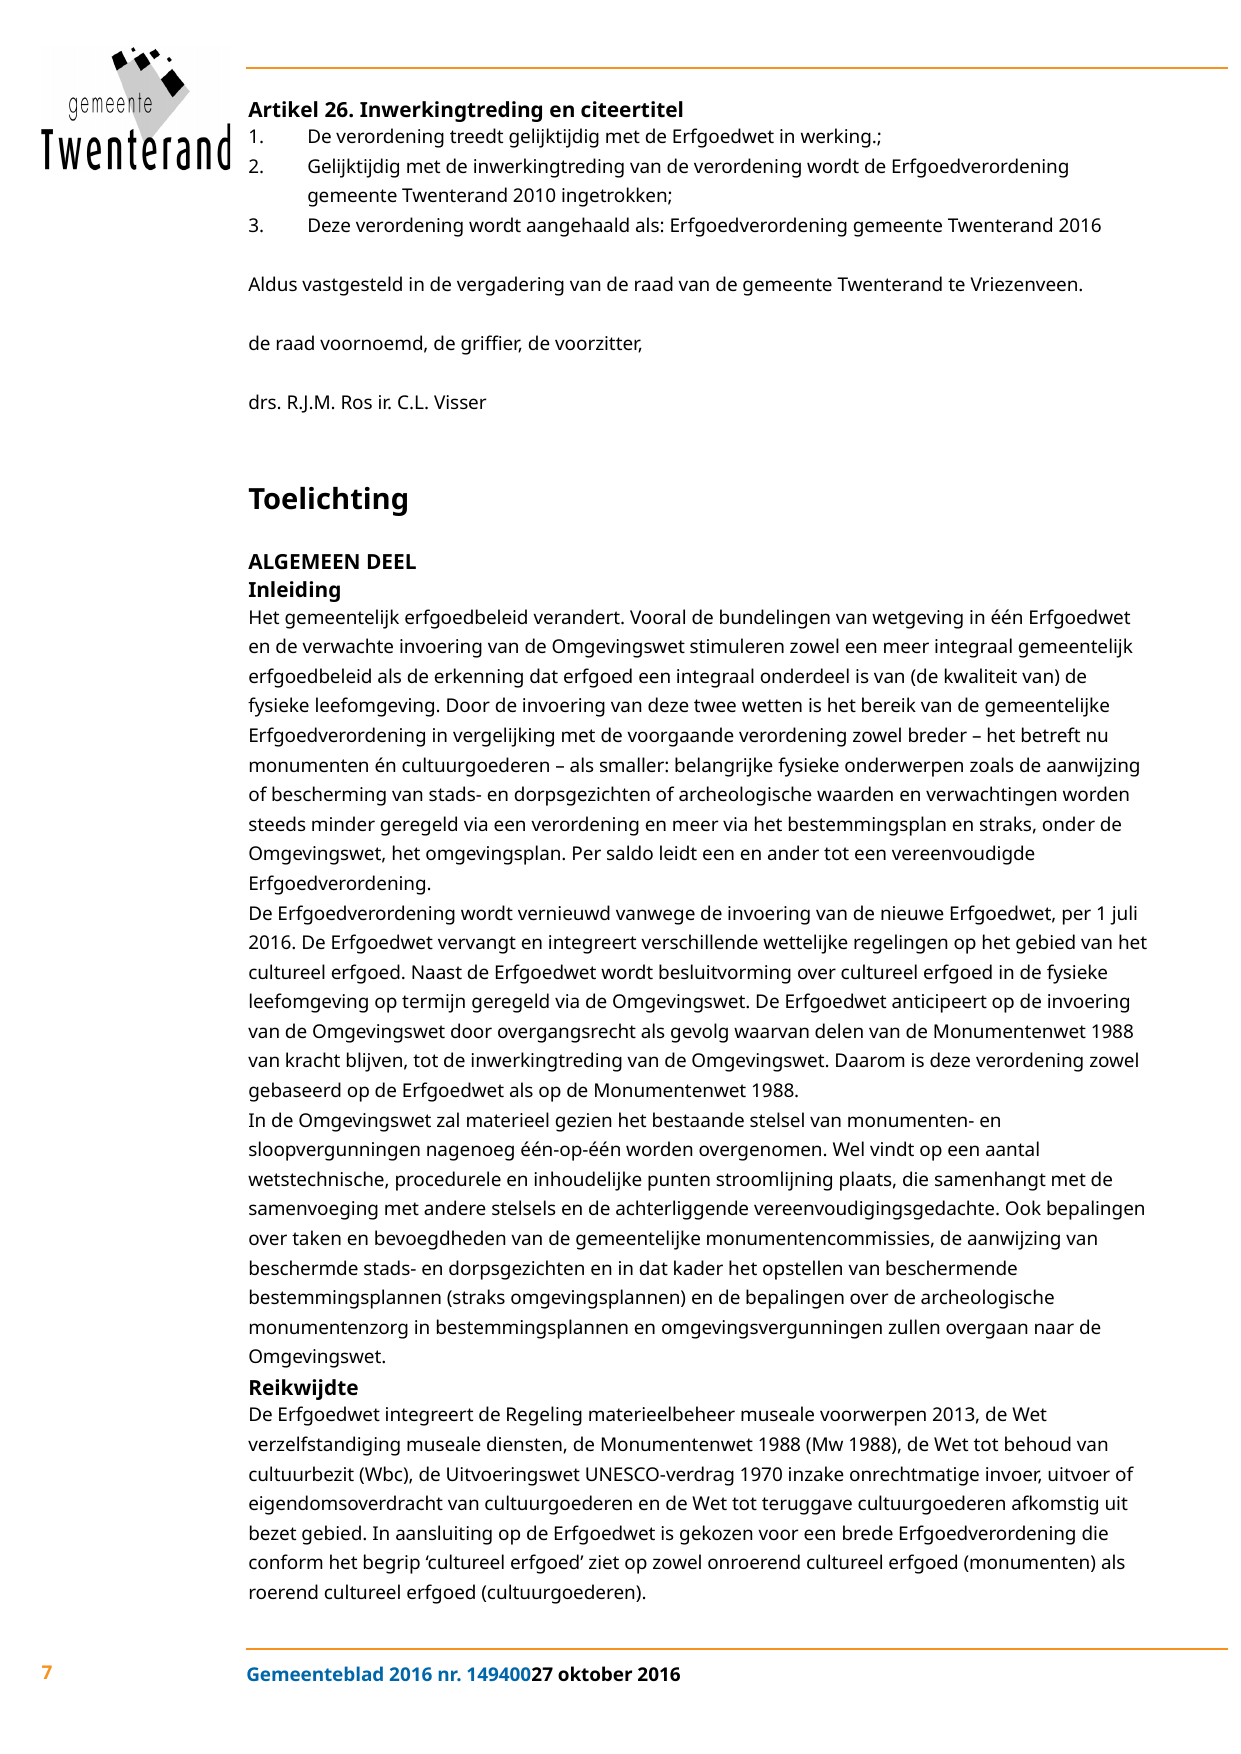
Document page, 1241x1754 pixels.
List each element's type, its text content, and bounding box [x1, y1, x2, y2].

picture [41, 47, 231, 172]
text de raad voornoemd, de griffier, de voorzitter, [248, 330, 1152, 356]
text Aldus vastgesteld in de vergadering van de raad van de gemeente Twenterand te Vriezenveen. [248, 271, 1152, 297]
list Gelijktijdig met de inwerkingtreding van de verordening wordt de Erfgoedverordening gemeente Twenterand 2010 ingetrokken; [248, 153, 1152, 208]
text De Erfgoedwet integreert de Regeling materieelbeheer museale voorwerpen 2013, de Wet verzelfstandiging museale diensten, de Monumentenwet 1988 (Mw 1988), de Wet tot behoud van cultuurbezit (Wbc), de Uitvoeringswet UNESCO-verdrag 1970 inzake onrechtmatige invoer, uitvoer of eigendomsoverdracht van cultuurgoederen en de Wet tot teruggave cultuurgoederen afkomstig uit bezet gebied. In aansluiting op de Erfgoedwet is gekozen voor een brede Erfgoedverordening die conform het begrip ‘cultureel erfgoed’ ziet op zowel onroerend cultureel erfgoed (monumenten) als roerend cultureel erfgoed (cultuurgoederen). [248, 1402, 1152, 1605]
text ALGEMEEN DEEL [248, 547, 1152, 576]
text Inleiding [248, 576, 1152, 604]
text Artikel 26. Inwerkingtreding en citeertitel [248, 95, 1152, 123]
text Reikwijdte [248, 1373, 1152, 1402]
list De verordening treedt gelijktijdig met de Erfgoedwet in werking.; [248, 123, 1152, 149]
text Toelichting [248, 478, 1152, 518]
text In de Omgevingswet zal materieel gezien het bestaande stelsel van monumenten- en sloopvergunningen nagenoeg één-op-één worden overgenomen. Wel vindt op een aantal wetstechnische, procedurele en inhoudelijke punten stroomlijning plaats, die samenhangt met de samenvoeging met andere stelsels en de achterliggende vereenvoudigingsgedachte. Ook bepalingen over taken en bevoegdheden van de gemeentelijke monumentencommissies, de aanwijzing van beschermde stads- en dorpsgezichten en in dat kader het opstellen van beschermende bestemmingsplannen (straks omgevingsplannen) en de bepalingen over de archeologische monumentenzorg in bestemmingsplannen en omgevingsvergunningen zullen overgaan naar de Omgevingswet. [248, 1107, 1152, 1369]
text De Erfgoedverordening wordt vernieuwd vanwege de invoering van de nieuwe Erfgoedwet, per 1 juli 2016. De Erfgoedwet vervangt en integreert verschillende wettelijke regelingen op het gebied van het cultureel erfgoed. Naast de Erfgoedwet wordt besluitvorming over cultureel erfgoed in de fysieke leefomgeving op termijn geregeld via de Omgevingswet. De Erfgoedwet anticipeert op de invoering van de Omgevingswet door overgangsrecht als gevolg waarvan delen van de Monumentenwet 1988 van kracht blijven, tot de inwerkingtreding van de Omgevingswet. Daarom is deze verordening zowel gebaseerd op de Erfgoedwet als op de Monumentenwet 1988. [248, 900, 1152, 1103]
list Deze verordening wordt aangehaald als: Erfgoedverordening gemeente Twenterand 2016 [248, 212, 1152, 238]
text drs. R.J.M. Ros ir. C.L. Visser [248, 389, 1152, 415]
text Het gemeentelijk erfgoedbeleid verandert. Vooral de bundelingen van wetgeving in één Erfgoedwet en de verwachte invoering van de Omgevingswet stimuleren zowel een meer integraal gemeentelijk erfgoedbeleid als de erkenning dat erfgoed een integraal onderdeel is van (de kwaliteit van) de fysieke leefomgeving. Door de invoering van deze twee wetten is het bereik van de gemeentelijke Erfgoedverordening in vergelijking met de voorgaande verordening zowel breder – het betreft nu monumenten én cultuurgoederen – als smaller: belangrijke fysieke onderwerpen zoals de aanwijzing of bescherming van stads- en dorpsgezichten of archeologische waarden en verwachtingen worden steeds minder geregeld via een verordening en meer via het bestemmingsplan en straks, onder de Omgevingswet, het omgevingsplan. Per saldo leidt een en ander tot een vereenvoudigde Erfgoedverordening. [248, 604, 1152, 896]
